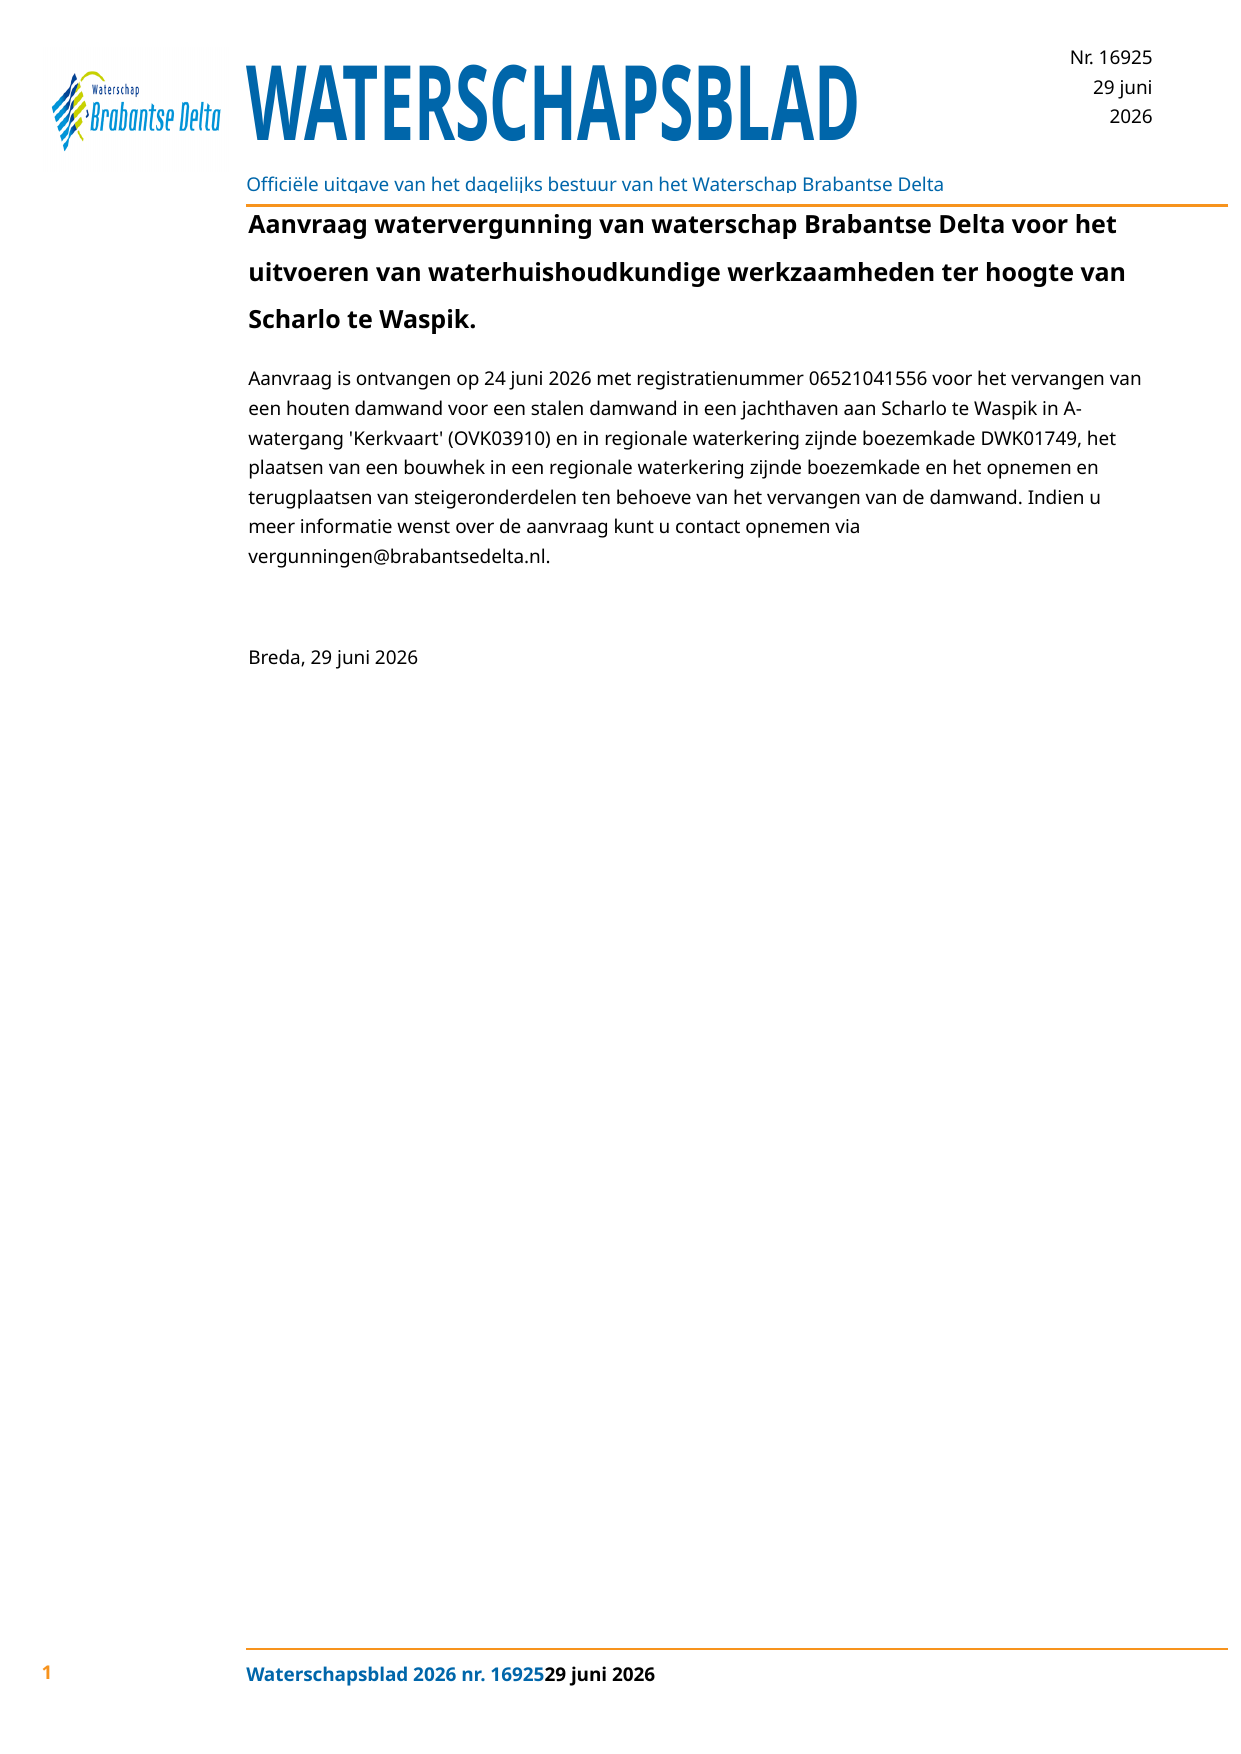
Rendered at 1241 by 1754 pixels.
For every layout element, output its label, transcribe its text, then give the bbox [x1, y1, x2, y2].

picture [41, 47, 231, 172]
text Aanvraag watervergunning van waterschap Brabantse Delta voor het uitvoeren van waterhuishoudkundige werkzaamheden ter hoogte van Scharlo te Waspik. [248, 207, 1152, 336]
text Breda, 29 juni 2026 [248, 644, 1152, 669]
text Aanvraag is ontvangen op 24 juni 2026 met registratienummer 06521041556 voor het vervangen van een houten damwand voor een stalen damwand in een jachthaven aan Scharlo te Waspik in A-watergang 'Kerkvaart' (OVK03910) en in regionale waterkering zijnde boezemkade DWK01749, het plaatsen van een bouwhek in een regionale waterkering zijnde boezemkade en het opnemen en terugplaatsen van steigeronderdelen ten behoeve van het vervangen van de damwand. Indien u meer informatie wenst over de aanvraag kunt u contact opnemen via vergunningen@brabantsedelta.nl. [248, 366, 1152, 569]
